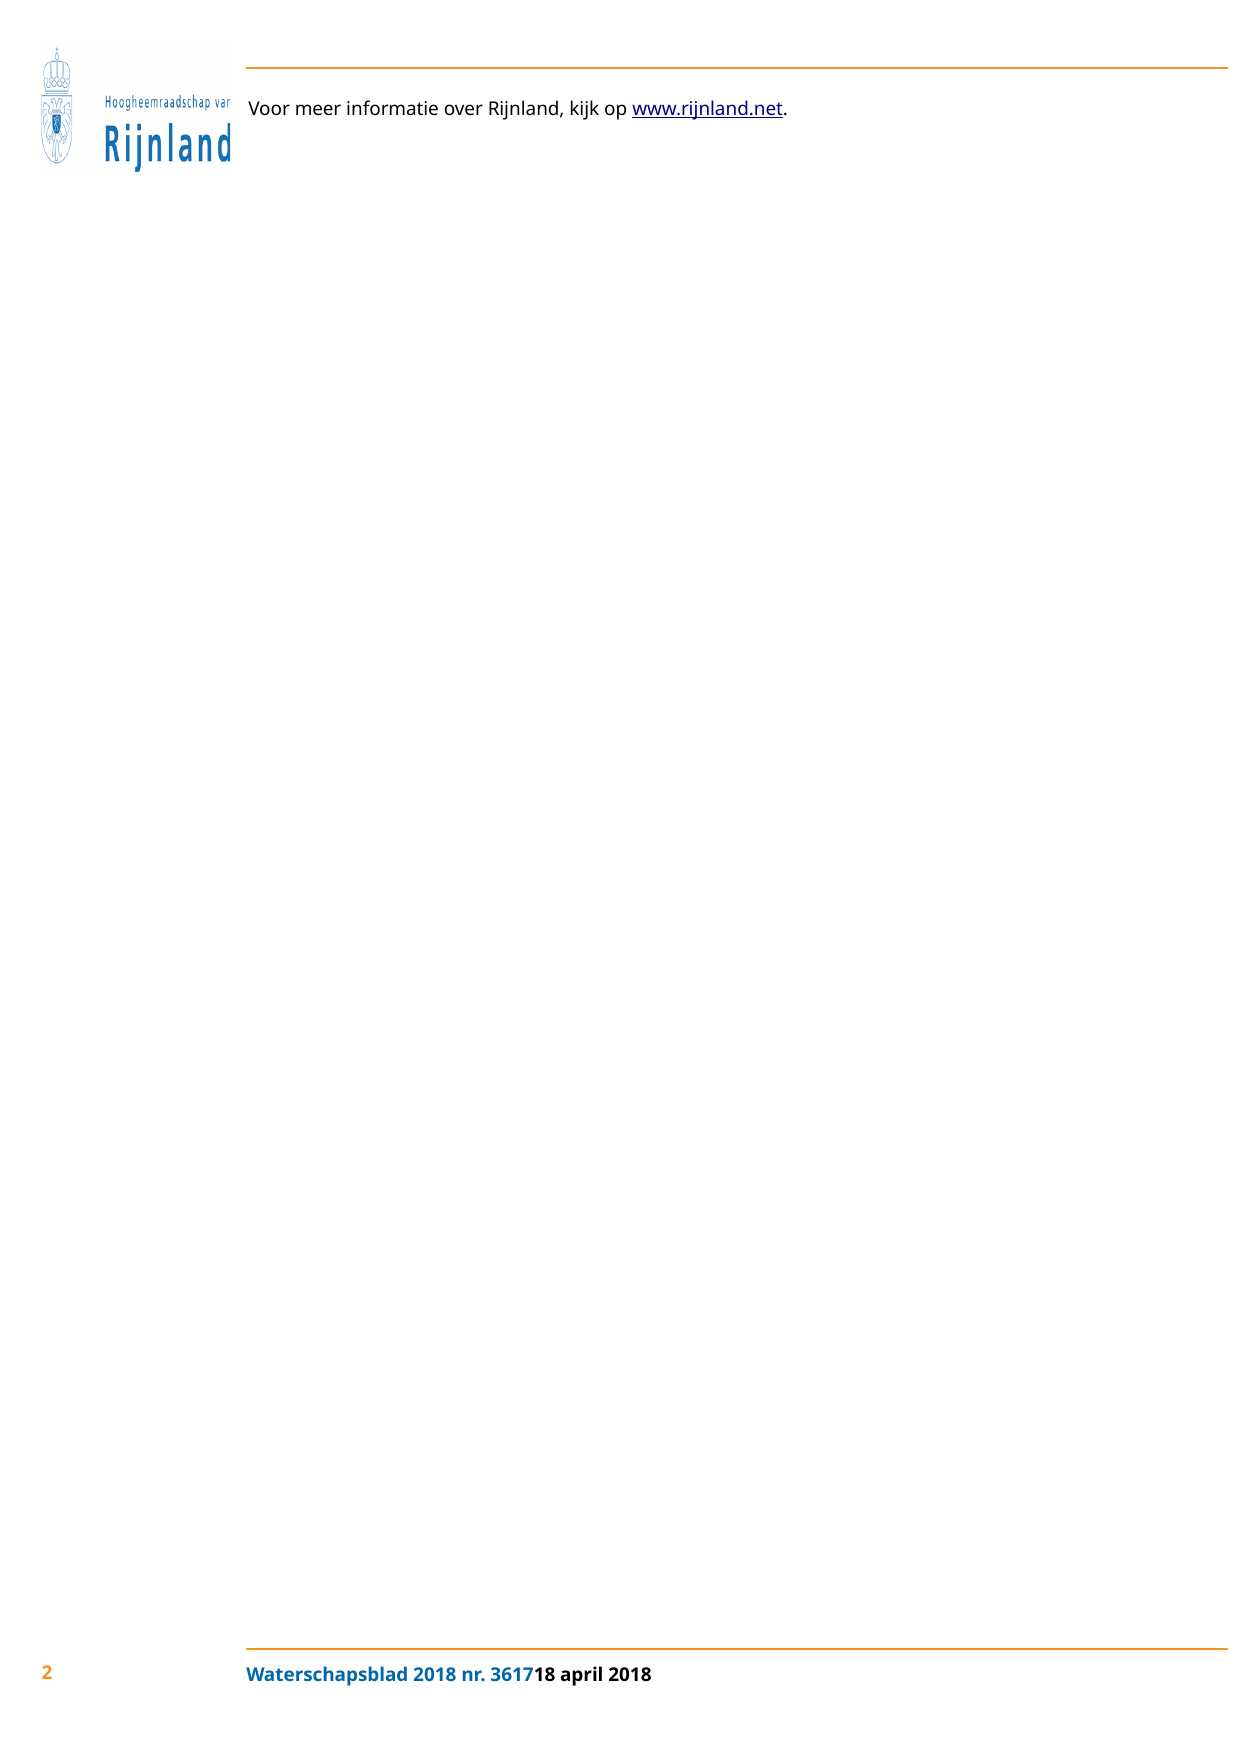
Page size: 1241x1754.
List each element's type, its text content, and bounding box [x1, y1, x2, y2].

text Voor meer informatie over Rijnland, kijk op www.rijnland.net. [248, 95, 1152, 121]
picture [41, 47, 231, 172]
